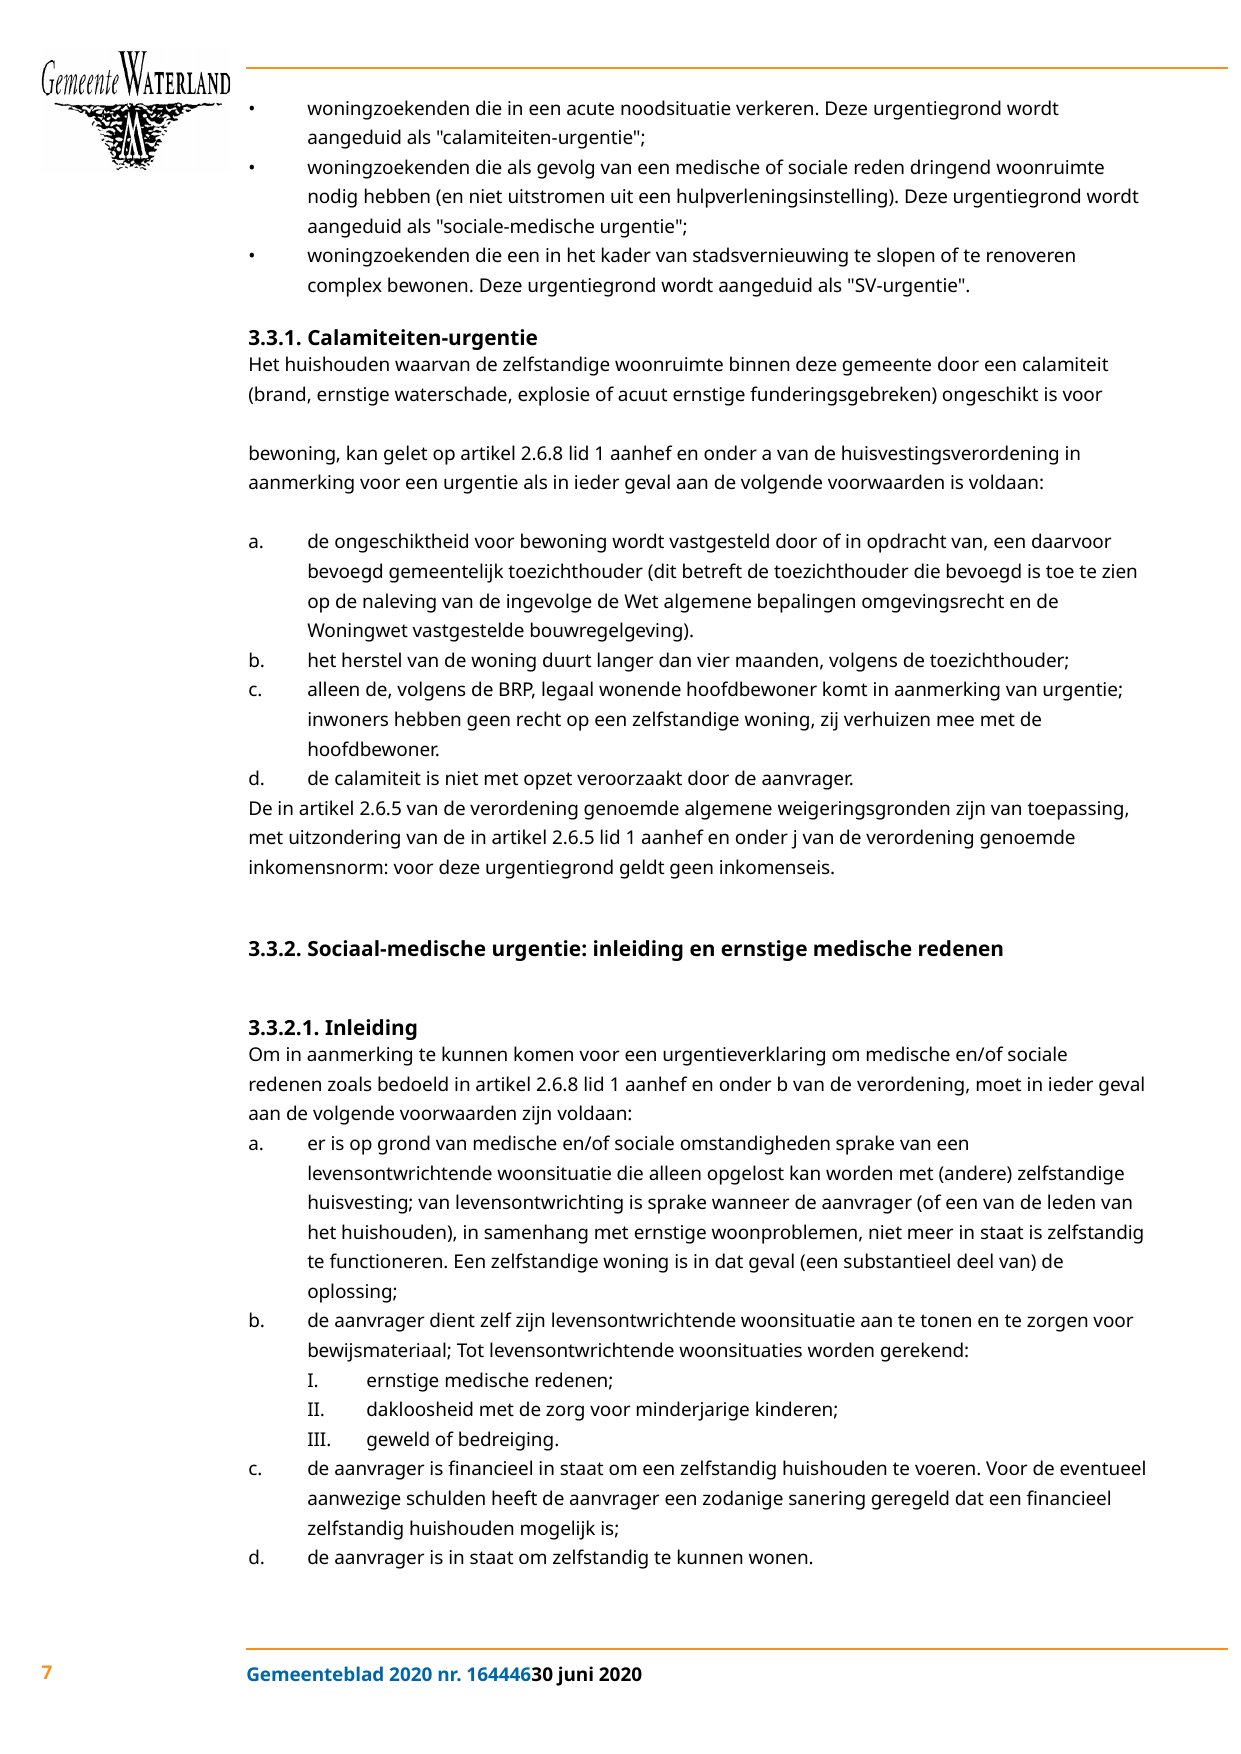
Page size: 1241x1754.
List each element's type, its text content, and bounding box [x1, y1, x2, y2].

text redenen zoals bedoeld in artikel 2.6.8 lid 1 aanhef en onder b van de verordening, moet in ieder geval aan de volgende voorwaarden zijn voldaan: [248, 1071, 1152, 1126]
list dakloosheid met de zorg voor minderjarige kinderen; [307, 1396, 1152, 1422]
list de aanvrager is in staat om zelfstandig te kunnen wonen. [248, 1544, 1152, 1570]
text 3.3.2. Sociaal-medische urgentie: inleiding en ernstige medische redenen [248, 934, 1152, 962]
list de aanvrager is financieel in staat om een zelfstandig huishouden te voeren. Voor de eventueel aanwezige schulden heeft de aanvrager een zodanige sanering geregeld dat een financieel zelfstandig huishouden mogelijk is; [248, 1456, 1152, 1540]
list woningzoekenden die als gevolg van een medische of sociale reden dringend woonruimte nodig hebben (en niet uitstromen uit een hulpverleningsinstelling). Deze urgentiegrond wordt aangeduid als "sociale-medische urgentie"; [248, 154, 1152, 239]
text Om in aanmerking te kunnen komen voor een urgentieverklaring om medische en/of sociale [248, 1041, 1152, 1067]
list de aanvrager dient zelf zijn levensontwrichtende woonsituatie aan te tonen en te zorgen voor bewijsmateriaal; Tot levensontwrichtende woonsituaties worden gerekend: [248, 1308, 1152, 1363]
list woningzoekenden die in een acute noodsituatie verkeren. Deze urgentiegrond wordt aangeduid als "calamiteiten-urgentie"; [248, 95, 1152, 150]
picture [41, 47, 231, 172]
list ernstige medische redenen; [307, 1367, 1152, 1392]
list het herstel van de woning duurt langer dan vier maanden, volgens de toezichthouder; [248, 647, 1152, 673]
list geweld of bedreiging. [307, 1426, 1152, 1452]
list woningzoekenden die een in het kader van stadsvernieuwing te slopen of te renoveren complex bewonen. Deze urgentiegrond wordt aangeduid als "SV-urgentie". [248, 243, 1152, 298]
text 3.3.2.1. Inleiding [248, 1013, 1152, 1041]
list de ongeschiktheid voor bewoning wordt vastgesteld door of in opdracht van, een daarvoor bevoegd gemeentelijk toezichthouder (dit betreft de toezichthouder die bevoegd is toe te zien op de naleving van de ingevolge de Wet algemene bepalingen omgevingsrecht en de Woningwet vastgestelde bouwregelgeving). [248, 529, 1152, 643]
list er is op grond van medische en/of sociale omstandigheden sprake van een levensontwrichtende woonsituatie die alleen opgelost kan worden met (andere) zelfstandige huisvesting; van levensontwrichting is sprake wanneer de aanvrager (of een van de leden van het huishouden), in samenhang met ernstige woonproblemen, niet meer in staat is zelfstandig te functioneren. Een zelfstandige woning is in dat geval (een substantieel deel van) de oplossing; [248, 1130, 1152, 1304]
text Het huishouden waarvan de zelfstandige woonruimte binnen deze gemeente door een calamiteit (brand, ernstige waterschade, explosie of acuut ernstige funderingsgebreken) ongeschikt is voor [248, 351, 1152, 406]
list de calamiteit is niet met opzet veroorzaakt door de aanvrager. [248, 765, 1152, 791]
list alleen de, volgens de BRP, legaal wonende hoofdbewoner komt in aanmerking van urgentie; inwoners hebben geen recht op een zelfstandige woning, zij verhuizen mee met de hoofdbewoner. [248, 677, 1152, 761]
text 3.3.1. Calamiteiten-urgentie [248, 323, 1152, 351]
text De in artikel 2.6.5 van de verordening genoemde algemene weigeringsgronden zijn van toepassing, met uitzondering van de in artikel 2.6.5 lid 1 aanhef en onder j van de verordening genoemde inkomensnorm: voor deze urgentiegrond geldt geen inkomenseis. [248, 795, 1152, 880]
text bewoning, kan gelet op artikel 2.6.8 lid 1 aanhef en onder a van de huisvestingsverordening in aanmerking voor een urgentie als in ieder geval aan de volgende voorwaarden is voldaan: [248, 440, 1152, 495]
